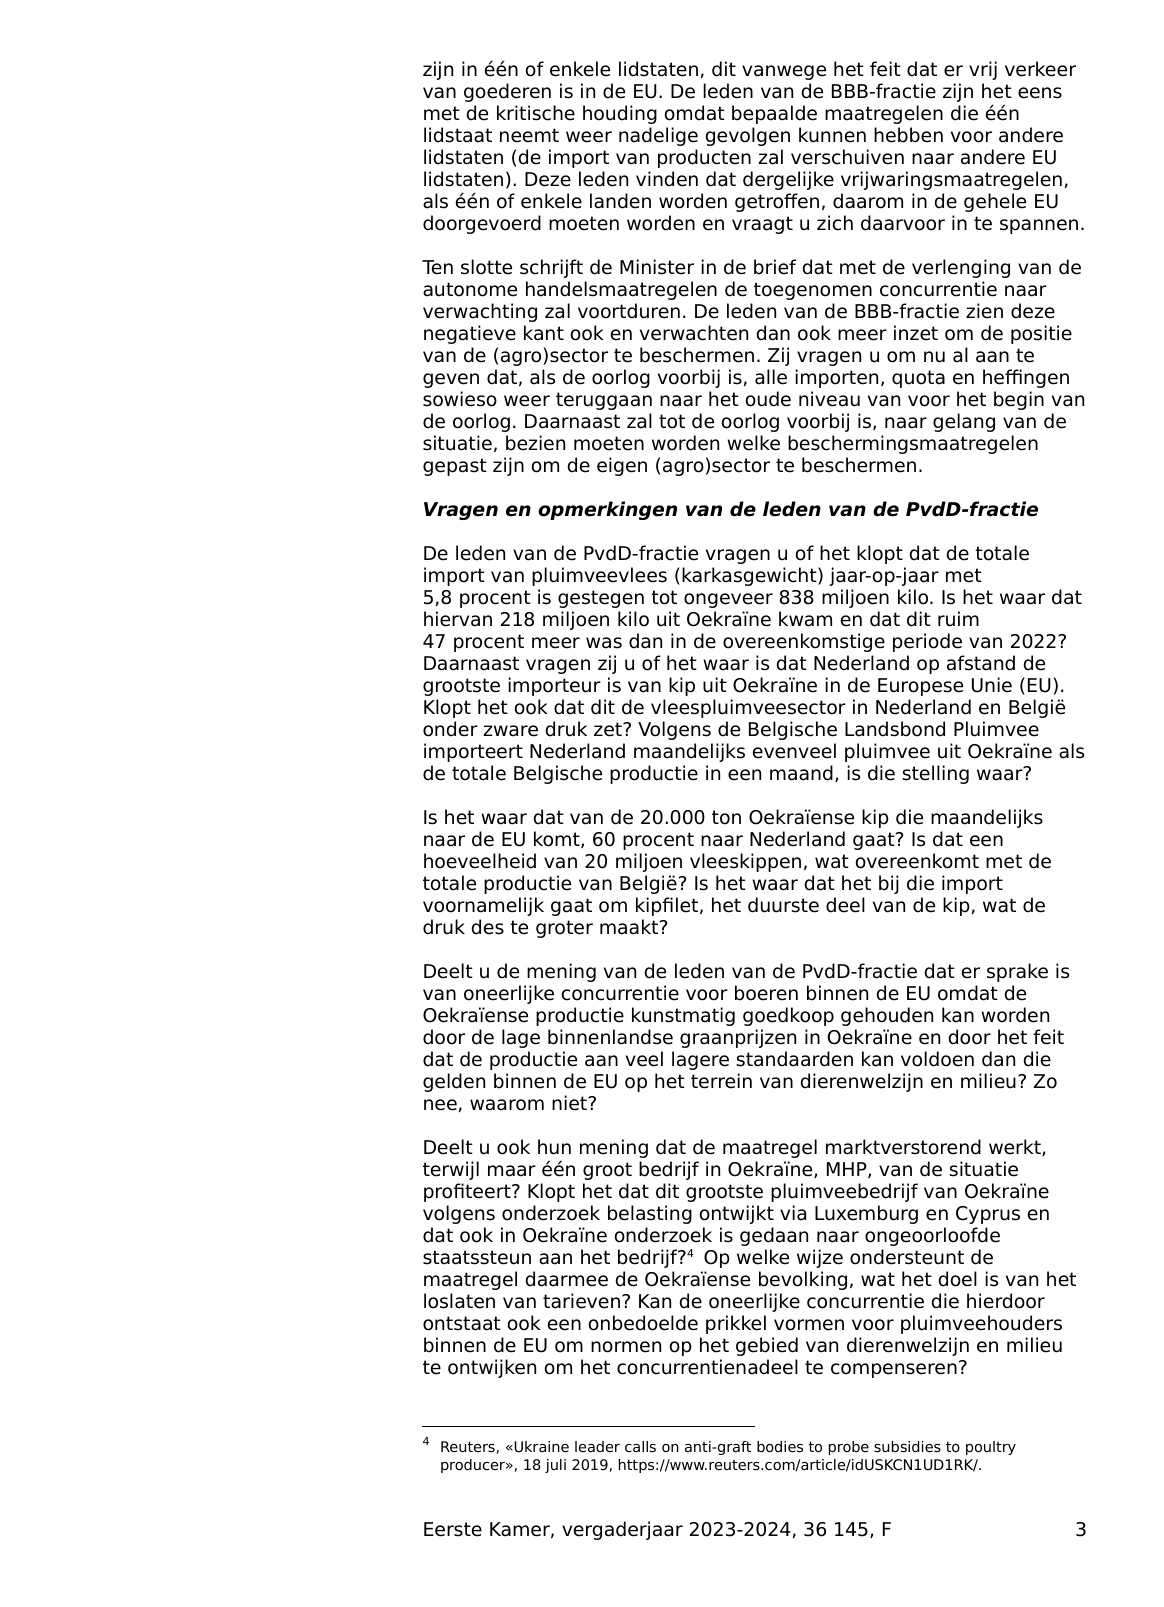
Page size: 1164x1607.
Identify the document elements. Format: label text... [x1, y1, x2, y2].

subtitle Vragen en opmerkingen van de leden van de PvdD-fractie [422, 499, 1087, 521]
text Deelt u ook hun mening dat de maatregel marktverstorend werkt, terwijl maar één groot bedrijf in Oekraïne, MHP, van de situatie profiteert? Klopt het dat dit grootste pluimveebedrijf van Oekraïne volgens onderzoek belasting ontwijkt via Luxemburg en Cyprus en dat ook in Oekraïne onderzoek is gedaan naar ongeoorloofde staatssteun aan het bedrijf? Op welke wijze ondersteunt de maatregel daarmee de Oekraïense bevolking, wat het doel is van het loslaten van tarieven? Kan de oneerlijke concurrentie die hierdoor ontstaat ook een onbedoelde prikkel vormen voor pluimveehouders binnen de EU om normen op het gebied van dierenwelzijn en milieu te ontwijken om het concurrentienadeel te compenseren? [422, 1137, 1087, 1379]
text Deelt u de mening van de leden van de PvdD-fractie dat er sprake is van oneerlijke concurrentie voor boeren binnen de EU omdat de Oekraïense productie kunstmatig goedkoop gehouden kan worden door de lage binnenlandse graanprijzen in Oekraïne en door het feit dat de productie aan veel lagere standaarden kan voldoen dan die gelden binnen de EU op het terrein van dierenwelzijn en milieu? Zo nee, waarom niet? [422, 961, 1087, 1115]
text zijn in één of enkele lidstaten, dit vanwege het feit dat er vrij verkeer van goederen is in de EU. De leden van de BBB-fractie zijn het eens met de kritische houding omdat bepaalde maatregelen die één lidstaat neemt weer nadelige gevolgen kunnen hebben voor andere lidstaten (de import van producten zal verschuiven naar andere EU lidstaten). Deze leden vinden dat dergelijke vrijwaringsmaatregelen, als één of enkele landen worden getroffen, daarom in de gehele EU doorgevoerd moeten worden en vraagt u zich daarvoor in te spannen. [422, 59, 1087, 235]
text De leden van de PvdD-fractie vragen u of het klopt dat de totale import van pluimveevlees (karkasgewicht) jaar-op-jaar met 5,8 procent is gestegen tot ongeveer 838 miljoen kilo. Is het waar dat hiervan 218 miljoen kilo uit Oekraïne kwam en dat dit ruim 47 procent meer was dan in de overeenkomstige periode van 2022? Daarnaast vragen zij u of het waar is dat Nederland op afstand de grootste importeur is van kip uit Oekraïne in de Europese Unie (EU). Klopt het ook dat dit de vleespluimveesector in Nederland en België onder zware druk zet? Volgens de Belgische Landsbond Pluimvee importeert Nederland maandelijks evenveel pluimvee uit Oekraïne als de totale Belgische productie in een maand, is die stelling waar? [422, 543, 1087, 785]
text Is het waar dat van de 20.000 ton Oekraïense kip die maandelijks naar de EU komt, 60 procent naar Nederland gaat? Is dat een hoeveelheid van 20 miljoen vleeskippen, wat overeenkomt met de totale productie van België? Is het waar dat het bij die import voornamelijk gaat om kipfilet, het duurste deel van de kip, wat de druk des te groter maakt? [422, 807, 1087, 939]
text Reuters, «Ukraine leader calls on anti-graft bodies to probe subsidies to poultry producer», 18 juli 2019, https://www.reuters.com/article/idUSKCN1UD1RK/. [422, 1435, 1087, 1474]
text Ten slotte schrijft de Minister in de brief dat met de verlenging van de autonome handelsmaatregelen de toegenomen concurrentie naar verwachting zal voortduren. De leden van de BBB-fractie zien deze negatieve kant ook en verwachten dan ook meer inzet om de positie van de (agro)sector te beschermen. Zij vragen u om nu al aan te geven dat, als de oorlog voorbij is, alle importen, quota en heffingen sowieso weer teruggaan naar het oude niveau van voor het begin van de oorlog. Daarnaast zal tot de oorlog voorbij is, naar gelang van de situatie, bezien moeten worden welke beschermingsmaatregelen gepast zijn om de eigen (agro)sector te beschermen. [422, 257, 1087, 477]
